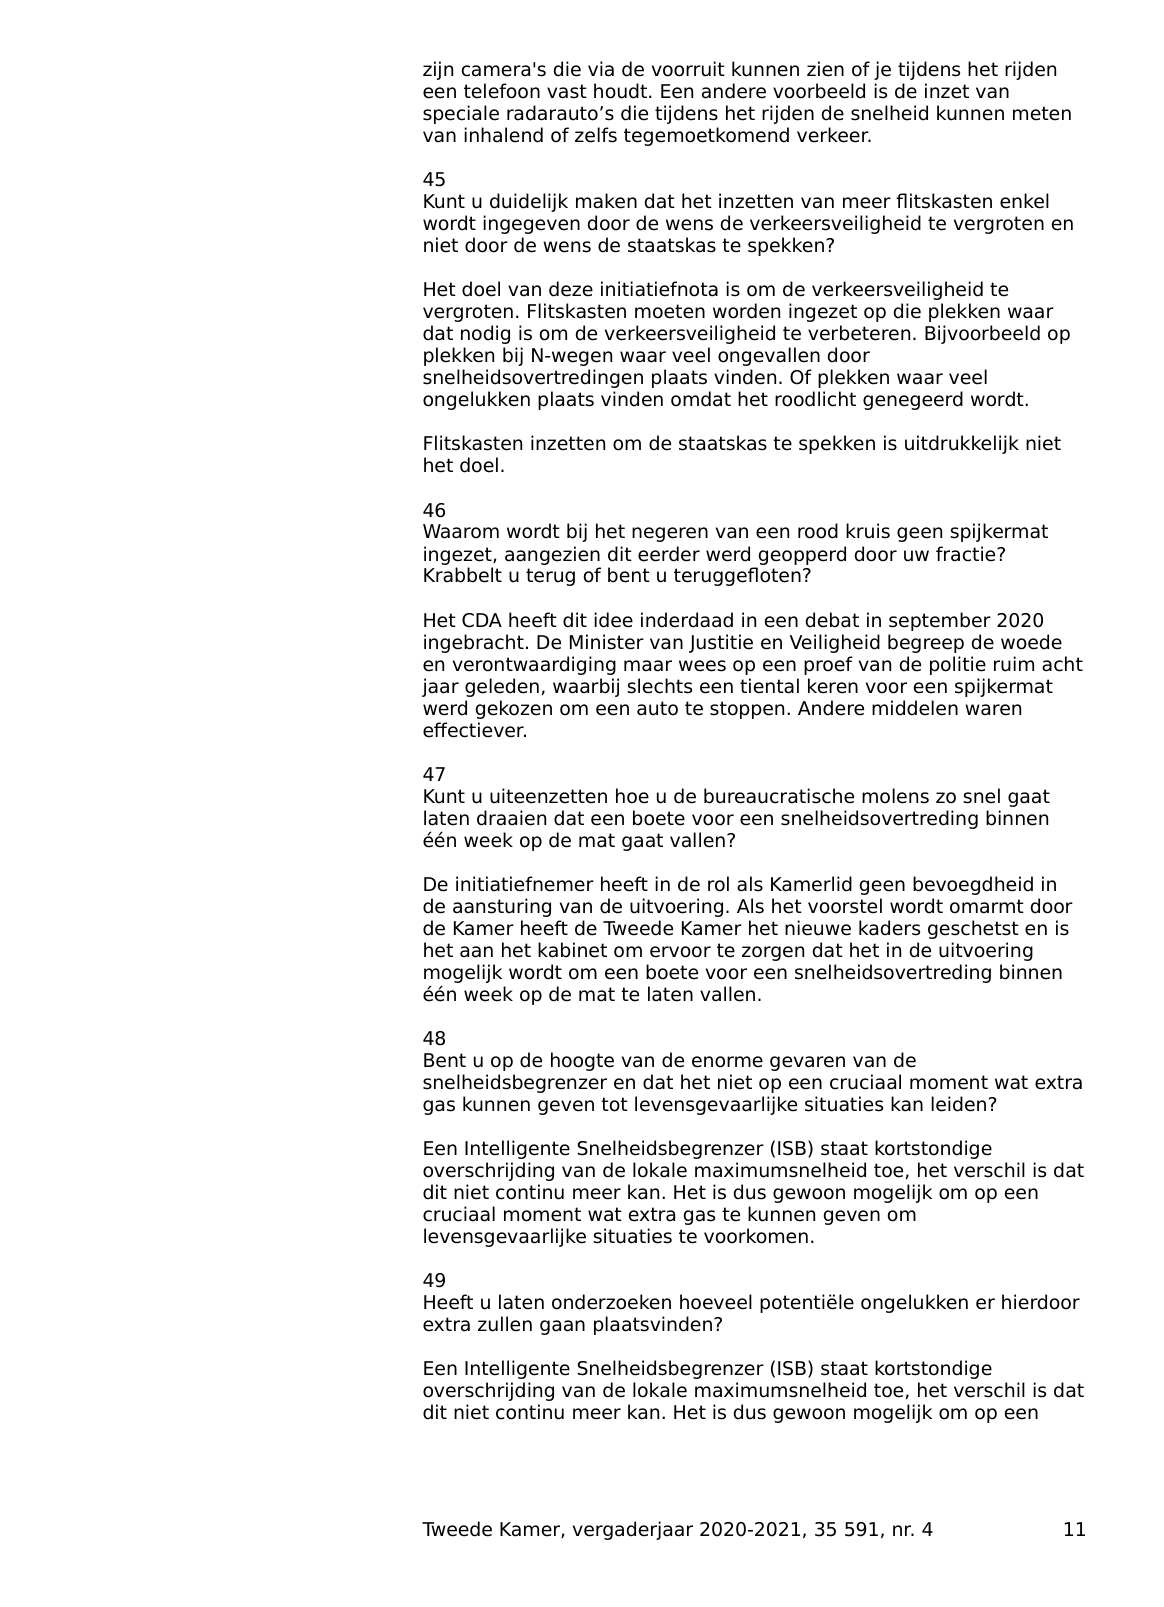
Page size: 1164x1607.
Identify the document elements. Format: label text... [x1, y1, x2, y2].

text Bent u op de hoogte van de enorme gevaren van de snelheidsbegrenzer en dat het niet op een cruciaal moment wat extra gas kunnen geven tot levensgevaarlijke situaties kan leiden? [422, 1050, 1087, 1116]
text Het CDA heeft dit idee inderdaad in een debat in september 2020 ingebracht. De Minister van Justitie en Veiligheid begreep de woede en verontwaardiging maar wees op een proef van de politie ruim acht jaar geleden, waarbij slechts een tiental keren voor een spijkermat werd gekozen om een auto te stoppen. Andere middelen waren effectiever. [422, 609, 1087, 741]
text Waarom wordt bij het negeren van een rood kruis geen spijkermat ingezet, aangezien dit eerder werd geopperd door uw fractie? Krabbelt u terug of bent u teruggefloten? [422, 521, 1087, 587]
text Heeft u laten onderzoeken hoeveel potentiële ongelukken er hierdoor extra zullen gaan plaatsvinden? [422, 1292, 1087, 1336]
text Het doel van deze initiatiefnota is om de verkeersveiligheid te vergroten. Flitskasten moeten worden ingezet op die plekken waar dat nodig is om de verkeersveiligheid te verbeteren. Bijvoorbeeld op plekken bij N-wegen waar veel ongevallen door snelheidsovertredingen plaats vinden. Of plekken waar veel ongelukken plaats vinden omdat het roodlicht genegeerd wordt. [422, 279, 1087, 411]
text zijn camera's die via de voorruit kunnen zien of je tijdens het rijden een telefoon vast houdt. Een andere voorbeeld is de inzet van speciale radarauto’s die tijdens het rijden de snelheid kunnen meten van inhalend of zelfs tegemoetkomend verkeer. [422, 59, 1087, 147]
text Een Intelligente Snelheidsbegrenzer (ISB) staat kortstondige overschrijding van de lokale maximumsnelheid toe, het verschil is dat dit niet continu meer kan. Het is dus gewoon mogelijk om op een [422, 1358, 1087, 1424]
text De initiatiefnemer heeft in de rol als Kamerlid geen bevoegdheid in de aansturing van de uitvoering. Als het voorstel wordt omarmt door de Kamer heeft de Tweede Kamer het nieuwe kaders geschetst en is het aan het kabinet om ervoor te zorgen dat het in de uitvoering mogelijk wordt om een boete voor een snelheidsovertreding binnen één week op de mat te laten vallen. [422, 874, 1087, 1006]
text Een Intelligente Snelheidsbegrenzer (ISB) staat kortstondige overschrijding van de lokale maximumsnelheid toe, het verschil is dat dit niet continu meer kan. Het is dus gewoon mogelijk om op een cruciaal moment wat extra gas te kunnen geven om levensgevaarlijke situaties te voorkomen. [422, 1138, 1087, 1248]
text Kunt u duidelijk maken dat het inzetten van meer flitskasten enkel wordt ingegeven door de wens de verkeersveiligheid te vergroten en niet door de wens de staatskas te spekken? [422, 191, 1087, 257]
text 48 [422, 1028, 1087, 1050]
text 46 [422, 499, 1087, 521]
text Kunt u uiteenzetten hoe u de bureaucratische molens zo snel gaat laten draaien dat een boete voor een snelheidsovertreding binnen één week op de mat gaat vallen? [422, 786, 1087, 852]
text 47 [422, 764, 1087, 786]
text 45 [422, 169, 1087, 191]
text Flitskasten inzetten om de staatskas te spekken is uitdrukkelijk niet het doel. [422, 433, 1087, 477]
text 49 [422, 1270, 1087, 1292]
